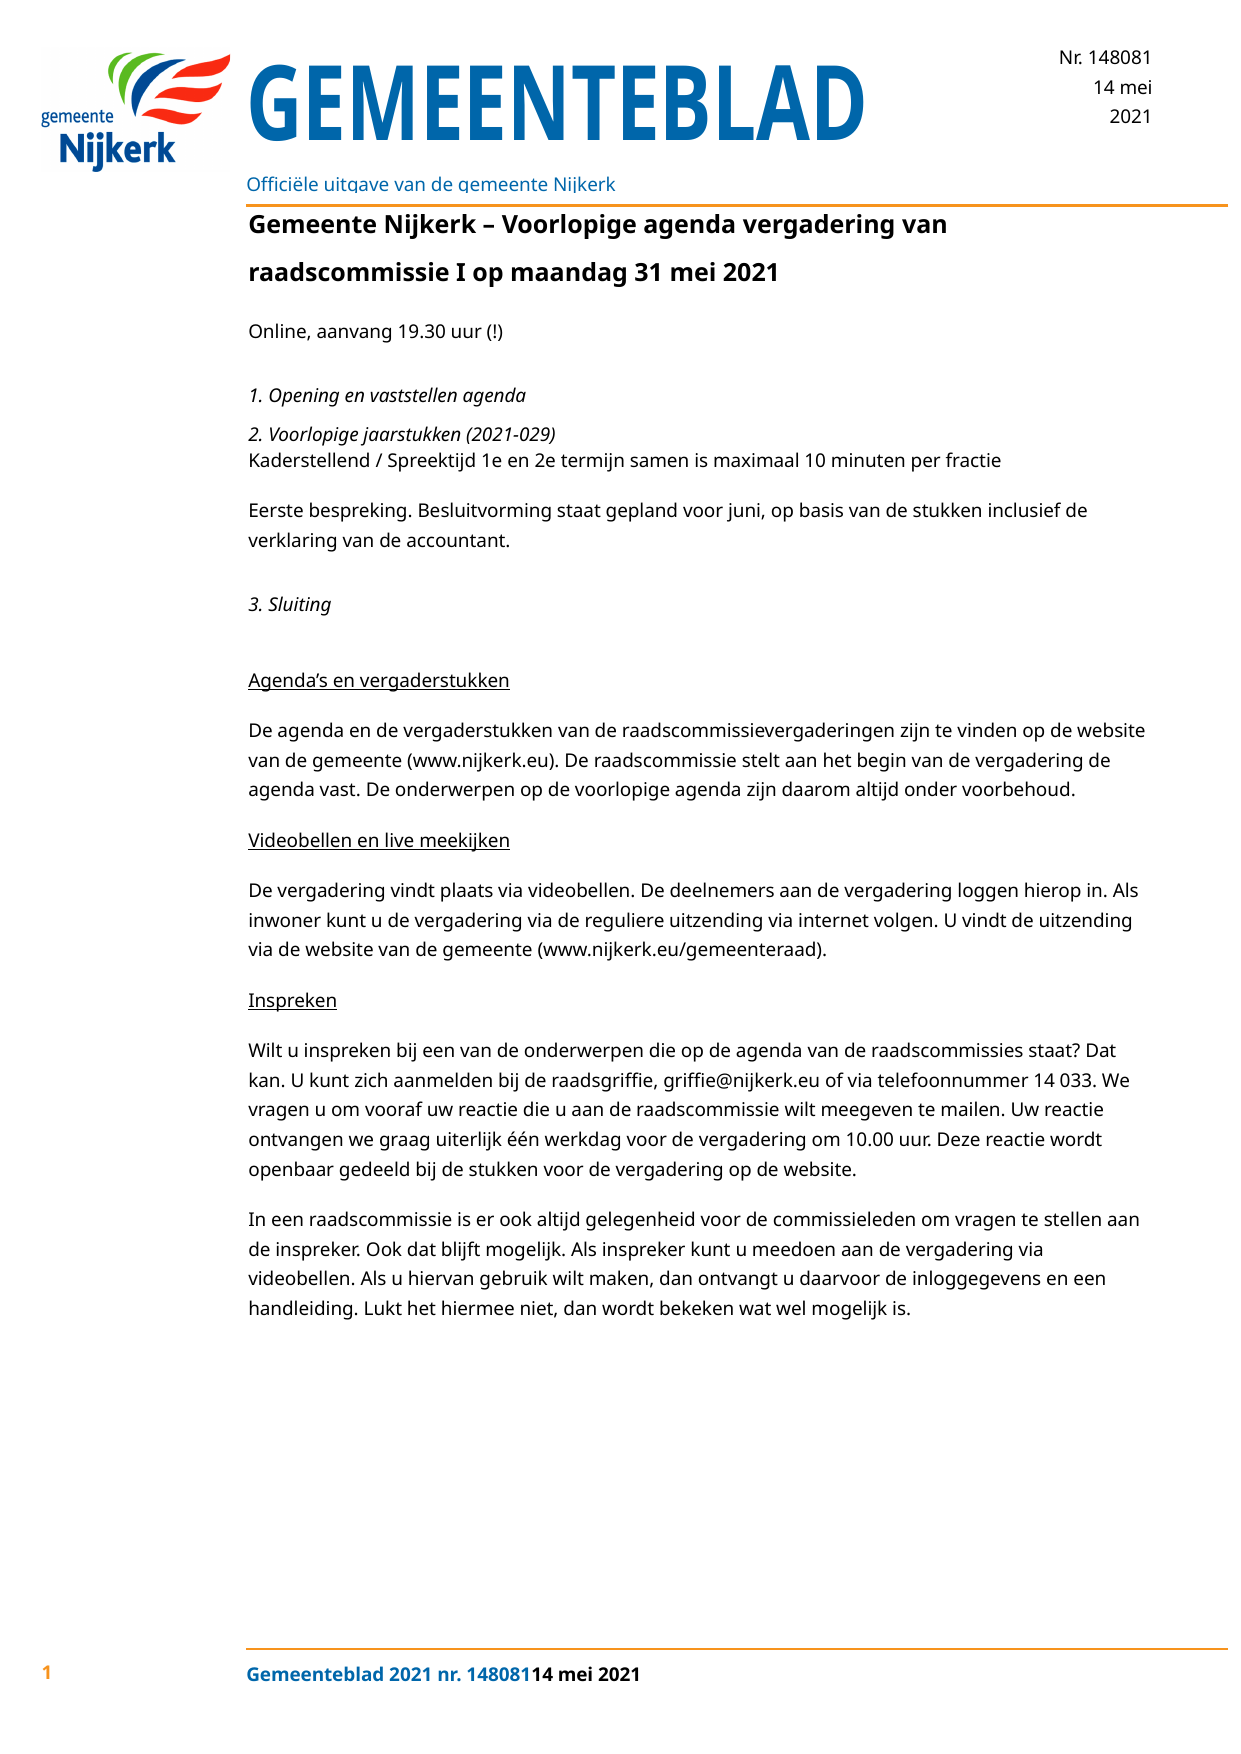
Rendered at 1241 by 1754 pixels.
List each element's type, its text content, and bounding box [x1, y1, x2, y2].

text 3. Sluiting [248, 591, 1152, 617]
text De vergadering vindt plaats via videobellen. De deelnemers aan de vergadering loggen hierop in. Als inwoner kunt u de vergadering via de reguliere uitzending via internet volgen. U vindt de uitzending via de website van de gemeente (www.nijkerk.eu/gemeenteraad). [248, 877, 1152, 962]
text 2. Voorlopige jaarstukken (2021-029) [248, 421, 1152, 447]
text Wilt u inspreken bij een van de onderwerpen die op de agenda van de raadscommissies staat? Dat kan. U kunt zich aanmelden bij de raadsgriffie, griffie@nijkerk.eu of via telefoonnummer 14 033. We vragen u om vooraf uw reactie die u aan de raadscommissie wilt meegeven te mailen. Uw reactie ontvangen we graag uiterlijk één werkdag voor de vergadering om 10.00 uur. Deze reactie wordt openbaar gedeeld bij de stukken voor de vergadering op de website. [248, 1037, 1152, 1181]
text Inspreken [248, 987, 1152, 1013]
text Gemeente Nijkerk – Voorlopige agenda vergadering van raadscommissie I op maandag 31 mei 2021 [248, 207, 1152, 288]
text De agenda en de vergaderstukken van de raadscommissievergaderingen zijn te vinden op de website van de gemeente (www.nijkerk.eu). De raadscommissie stelt aan het begin van de vergadering de agenda vast. De onderwerpen op de voorlopige agenda zijn daarom altijd onder voorbehoud. [248, 717, 1152, 802]
text Videobellen en live meekijken [248, 827, 1152, 853]
picture [41, 47, 231, 172]
text Agenda’s en vergaderstukken [248, 667, 1152, 693]
text Eerste bespreking. Besluitvorming staat gepland voor juni, op basis van de stukken inclusief de verklaring van de accountant. [248, 497, 1152, 553]
text 1. Opening en vaststellen agenda [248, 382, 1152, 408]
text In een raadscommissie is er ook altijd gelegenheid voor de commissieleden om vragen te stellen aan de inspreker. Ook dat blijft mogelijk. Als inspreker kunt u meedoen aan de vergadering via videobellen. Als u hiervan gebruik wilt maken, dan ontvangt u daarvoor de inloggegevens en een handleiding. Lukt het hiermee niet, dan wordt bekeken wat wel mogelijk is. [248, 1206, 1152, 1321]
text Kaderstellend / Spreektijd 1e en 2e termijn samen is maximaal 10 minuten per fractie [248, 447, 1152, 473]
text Online, aanvang 19.30 uur (!) [248, 318, 1152, 344]
